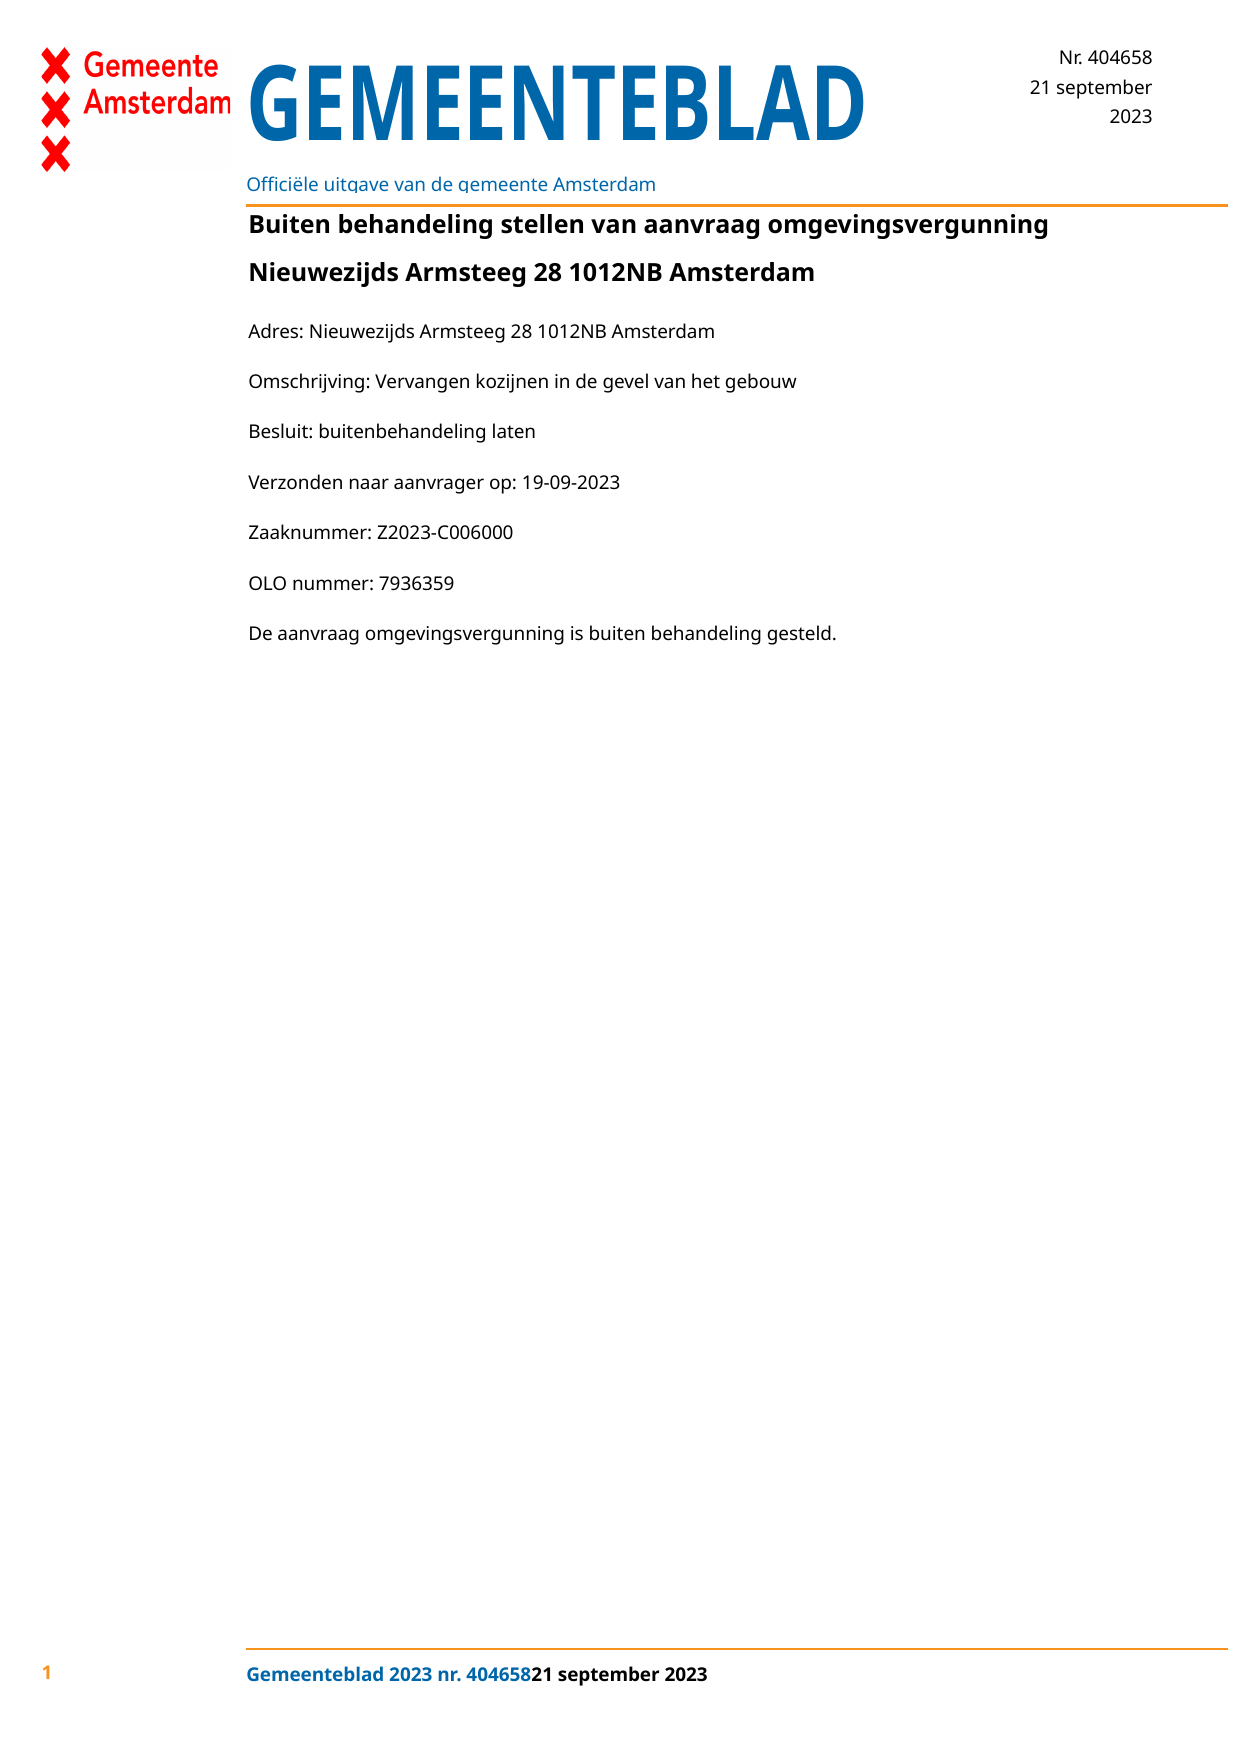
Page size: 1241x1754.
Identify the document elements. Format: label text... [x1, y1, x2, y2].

text Buiten behandeling stellen van aanvraag omgevingsvergunning Nieuwezijds Armsteeg 28 1012NB Amsterdam [248, 207, 1152, 288]
text Omschrijving: Vervangen kozijnen in de gevel van het gebouw [248, 368, 1152, 394]
text Besluit: buitenbehandeling laten [248, 419, 1152, 444]
text Adres: Nieuwezijds Armsteeg 28 1012NB Amsterdam [248, 318, 1152, 344]
text Verzonden naar aanvrager op: 19-09-2023 [248, 469, 1152, 495]
text De aanvraag omgevingsvergunning is buiten behandeling gesteld. [248, 620, 1152, 646]
text OLO nummer: 7936359 [248, 570, 1152, 596]
text Zaaknummer: Z2023-C006000 [248, 519, 1152, 545]
picture [41, 47, 231, 172]
